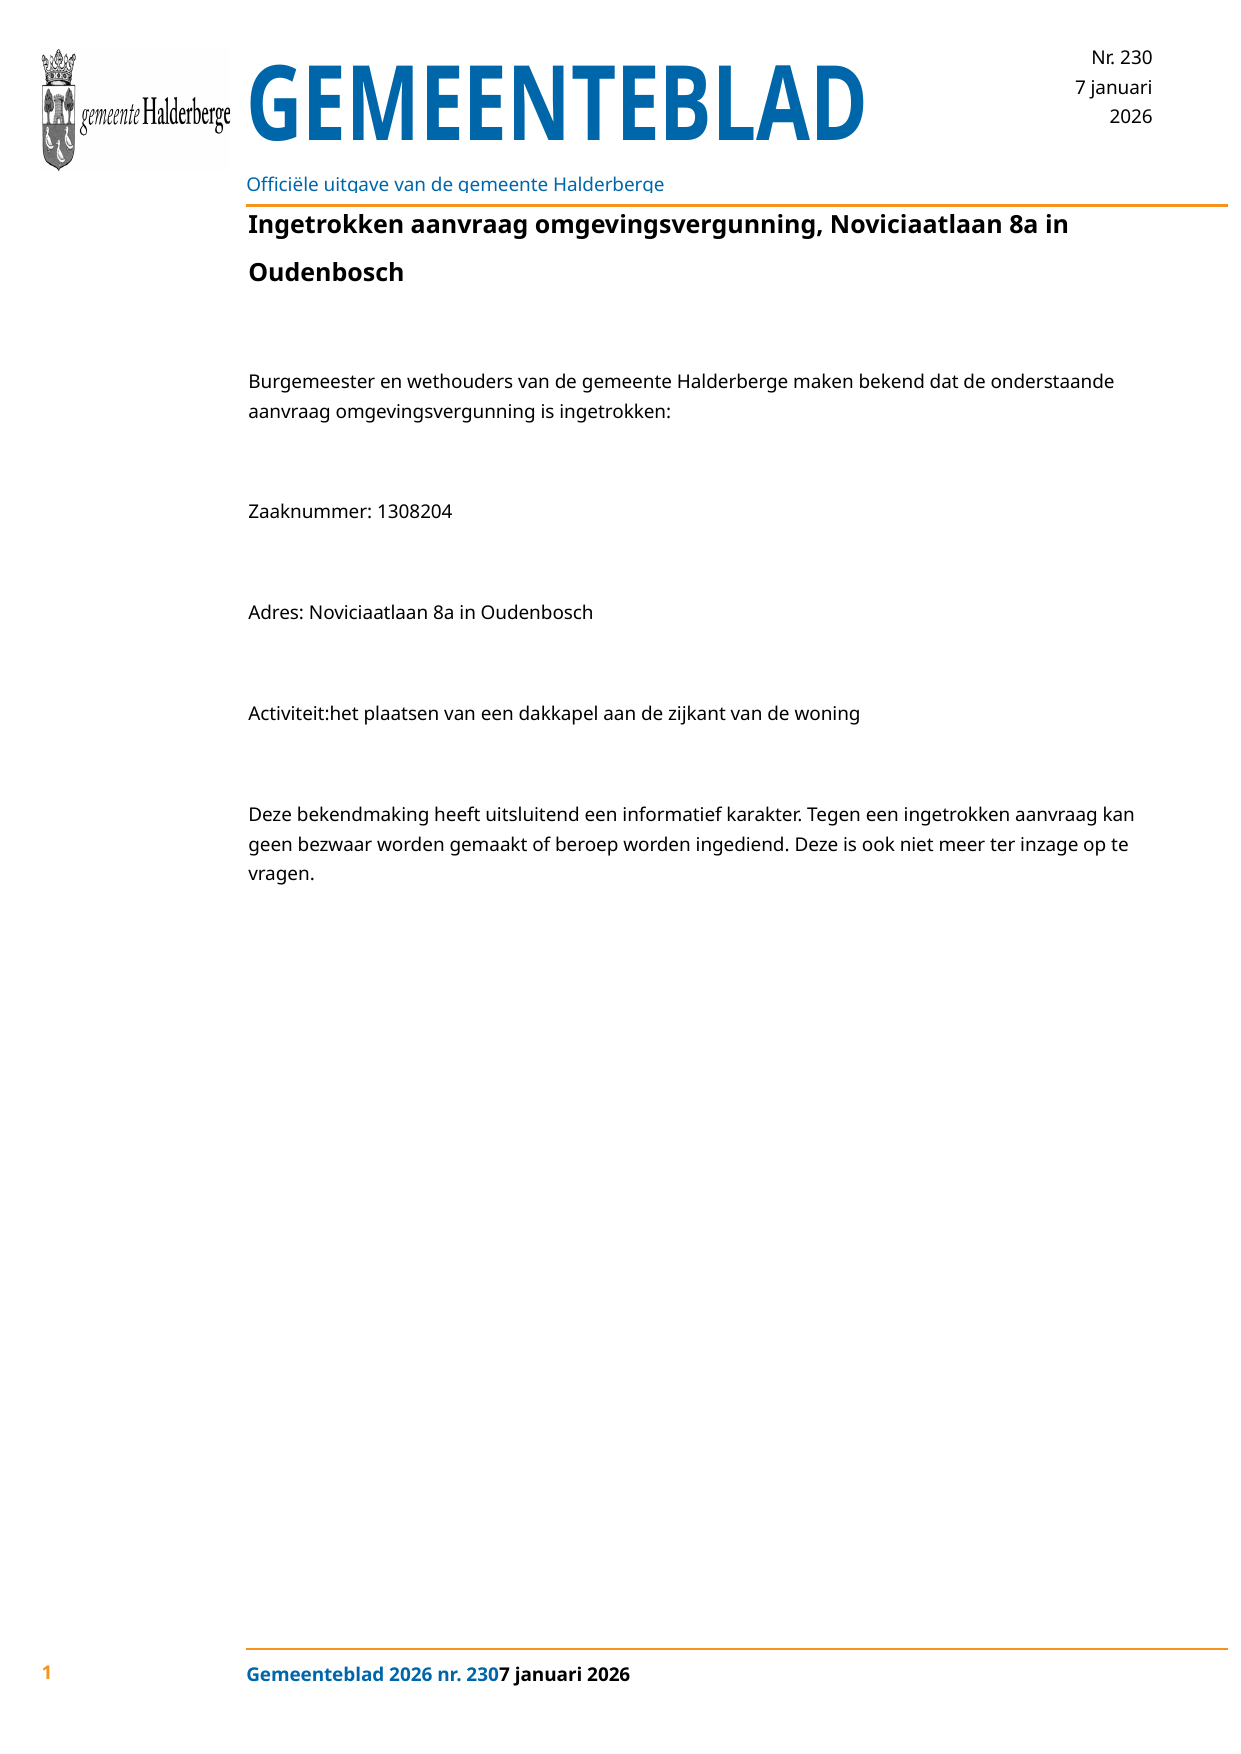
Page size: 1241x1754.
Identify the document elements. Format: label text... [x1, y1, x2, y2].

text Adres: Noviciaatlaan 8a in Oudenbosch [248, 599, 1152, 625]
text Activiteit:het plaatsen van een dakkapel aan de zijkant van de woning [248, 700, 1152, 726]
text Ingetrokken aanvraag omgevingsvergunning, Noviciaatlaan 8a in Oudenbosch [248, 207, 1152, 288]
text Deze bekendmaking heeft uitsluitend een informatief karakter. Tegen een ingetrokken aanvraag kan geen bezwaar worden gemaakt of beroep worden ingediend. Deze is ook niet meer ter inzage op te vragen. [248, 801, 1152, 886]
text Burgemeester en wethouders van de gemeente Halderberge maken bekend dat de onderstaande aanvraag omgevingsvergunning is ingetrokken: [248, 368, 1152, 424]
text Zaaknummer: 1308204 [248, 499, 1152, 524]
picture [41, 47, 231, 172]
